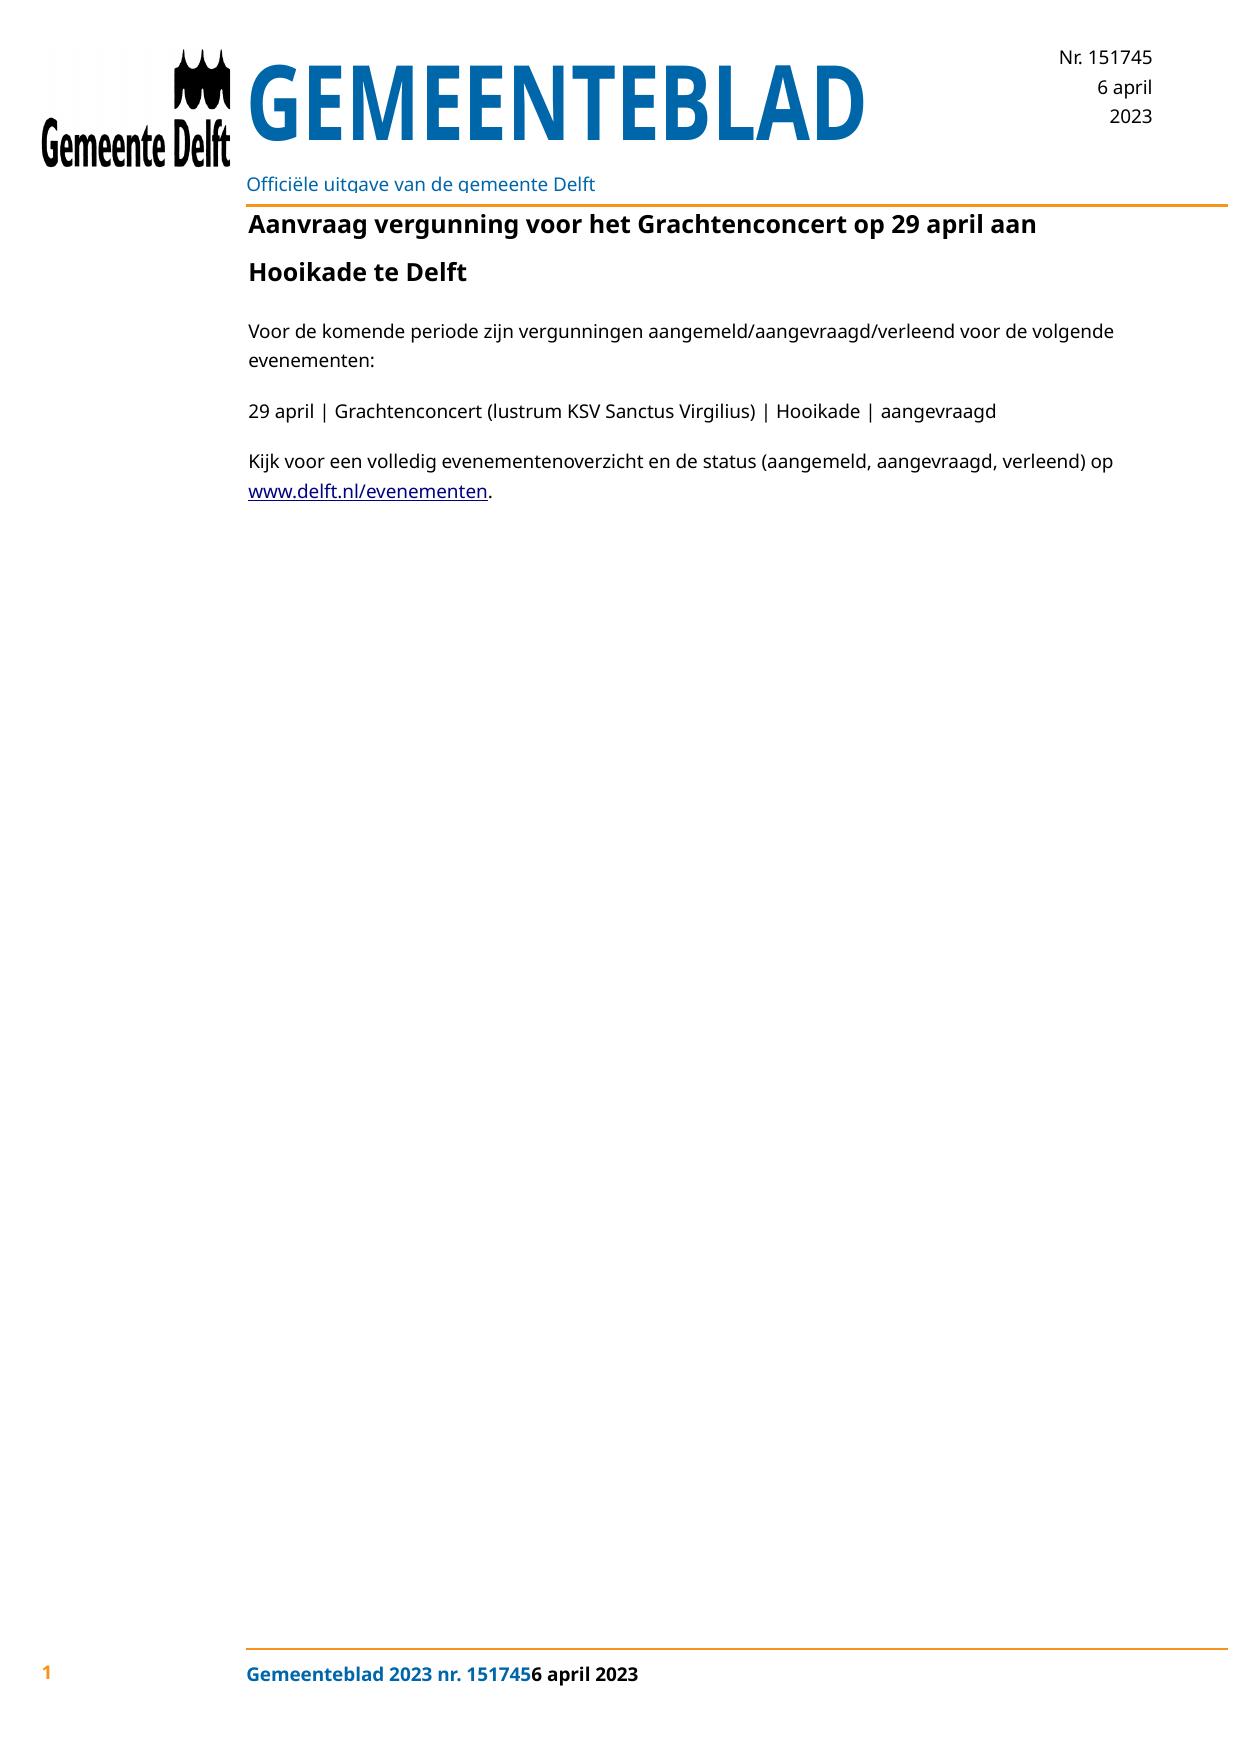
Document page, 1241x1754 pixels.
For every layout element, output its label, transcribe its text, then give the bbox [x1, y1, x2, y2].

text Aanvraag vergunning voor het Grachtenconcert op 29 april aan Hooikade te Delft [248, 207, 1152, 288]
text 29 april | Grachtenconcert (lustrum KSV Sanctus Virgilius) | Hooikade | aangevraagd [248, 398, 1152, 424]
text Voor de komende periode zijn vergunningen aangemeld/aangevraagd/verleend voor de volgende evenementen: [248, 318, 1152, 373]
text Kijk voor een volledig evenementenoverzicht en de status (aangemeld, aangevraagd, verleend) op www.delft.nl/evenementen. [248, 448, 1152, 504]
picture [41, 47, 231, 172]
